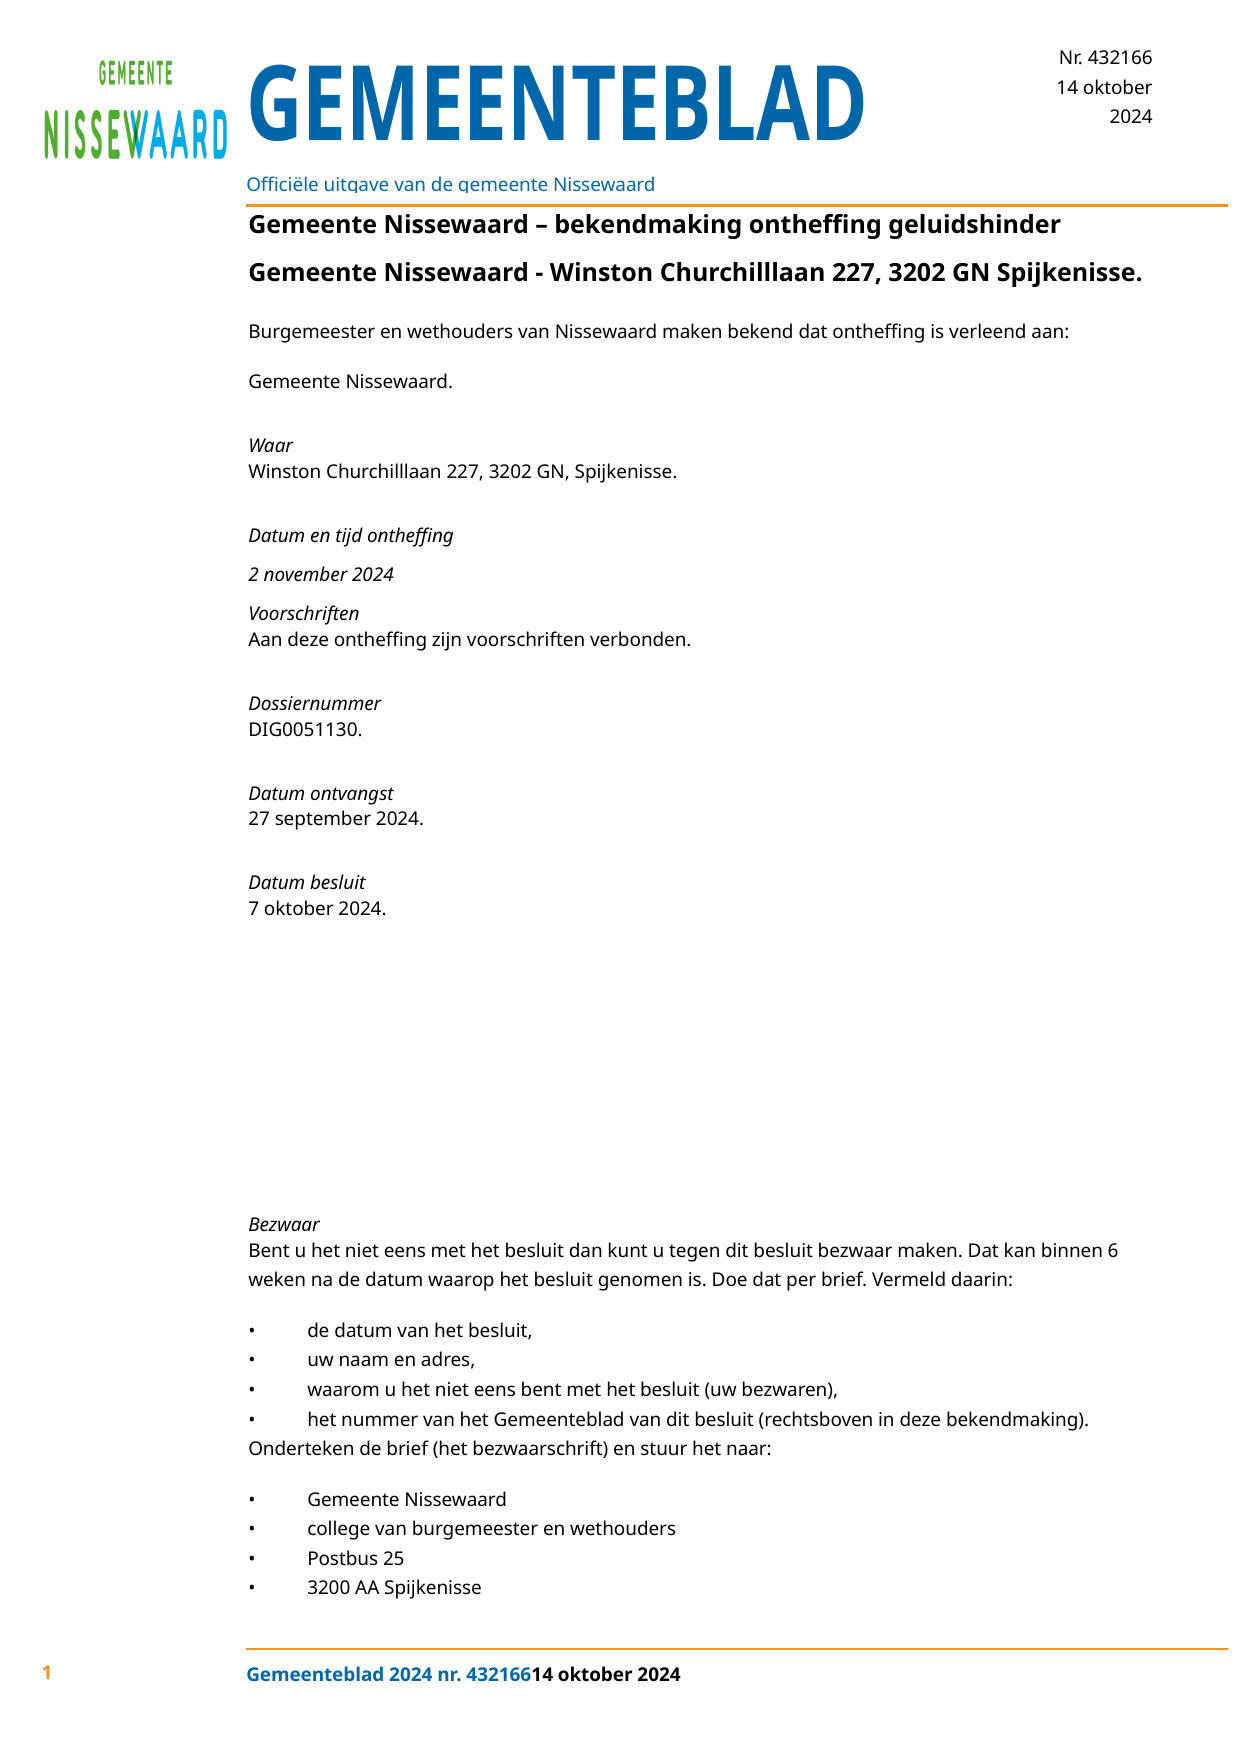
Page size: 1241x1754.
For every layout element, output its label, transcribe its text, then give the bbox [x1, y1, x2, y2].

text Datum en tijd ontheffing [248, 522, 1152, 548]
text 27 september 2024. [248, 806, 1152, 831]
text Aan deze ontheffing zijn voorschriften verbonden. [248, 626, 1152, 652]
text Gemeente Nissewaard. [248, 368, 1152, 394]
text Bezwaar [248, 1211, 1152, 1237]
list 3200 AA Spijkenisse [248, 1574, 1152, 1600]
text 7 oktober 2024. [248, 895, 1152, 921]
text Datum besluit [248, 869, 1152, 895]
text 2 november 2024 [248, 561, 1152, 587]
list uw naam en adres, [248, 1347, 1152, 1372]
list waarom u het niet eens bent met het besluit (uw bezwaren), [248, 1376, 1152, 1402]
text Bent u het niet eens met het besluit dan kunt u tegen dit besluit bezwaar maken. Dat kan binnen 6 weken na de datum waarop het besluit genomen is. Doe dat per brief. Vermeld daarin: [248, 1237, 1152, 1292]
picture [41, 47, 231, 172]
list Postbus 25 [248, 1545, 1152, 1571]
text Gemeente Nissewaard – bekendmaking ontheffing geluidshinder Gemeente Nissewaard - Winston Churchilllaan 227, 3202 GN Spijkenisse. [248, 207, 1152, 288]
text Dossiernummer [248, 690, 1152, 716]
text Winston Churchilllaan 227, 3202 GN, Spijkenisse. [248, 458, 1152, 484]
text Burgemeester en wethouders van Nissewaard maken bekend dat ontheffing is verleend aan: [248, 318, 1152, 344]
text Onderteken de brief (het bezwaarschrift) en stuur het naar: [248, 1435, 1152, 1461]
list college van burgemeester en wethouders [248, 1515, 1152, 1541]
text Datum ontvangst [248, 780, 1152, 806]
list de datum van het besluit, [248, 1317, 1152, 1343]
text Voorschriften [248, 601, 1152, 626]
text Waar [248, 432, 1152, 458]
list Gemeente Nissewaard [248, 1486, 1152, 1512]
text DIG0051130. [248, 716, 1152, 742]
list het nummer van het Gemeenteblad van dit besluit (rechtsboven in deze bekendmaking). [248, 1406, 1152, 1432]
